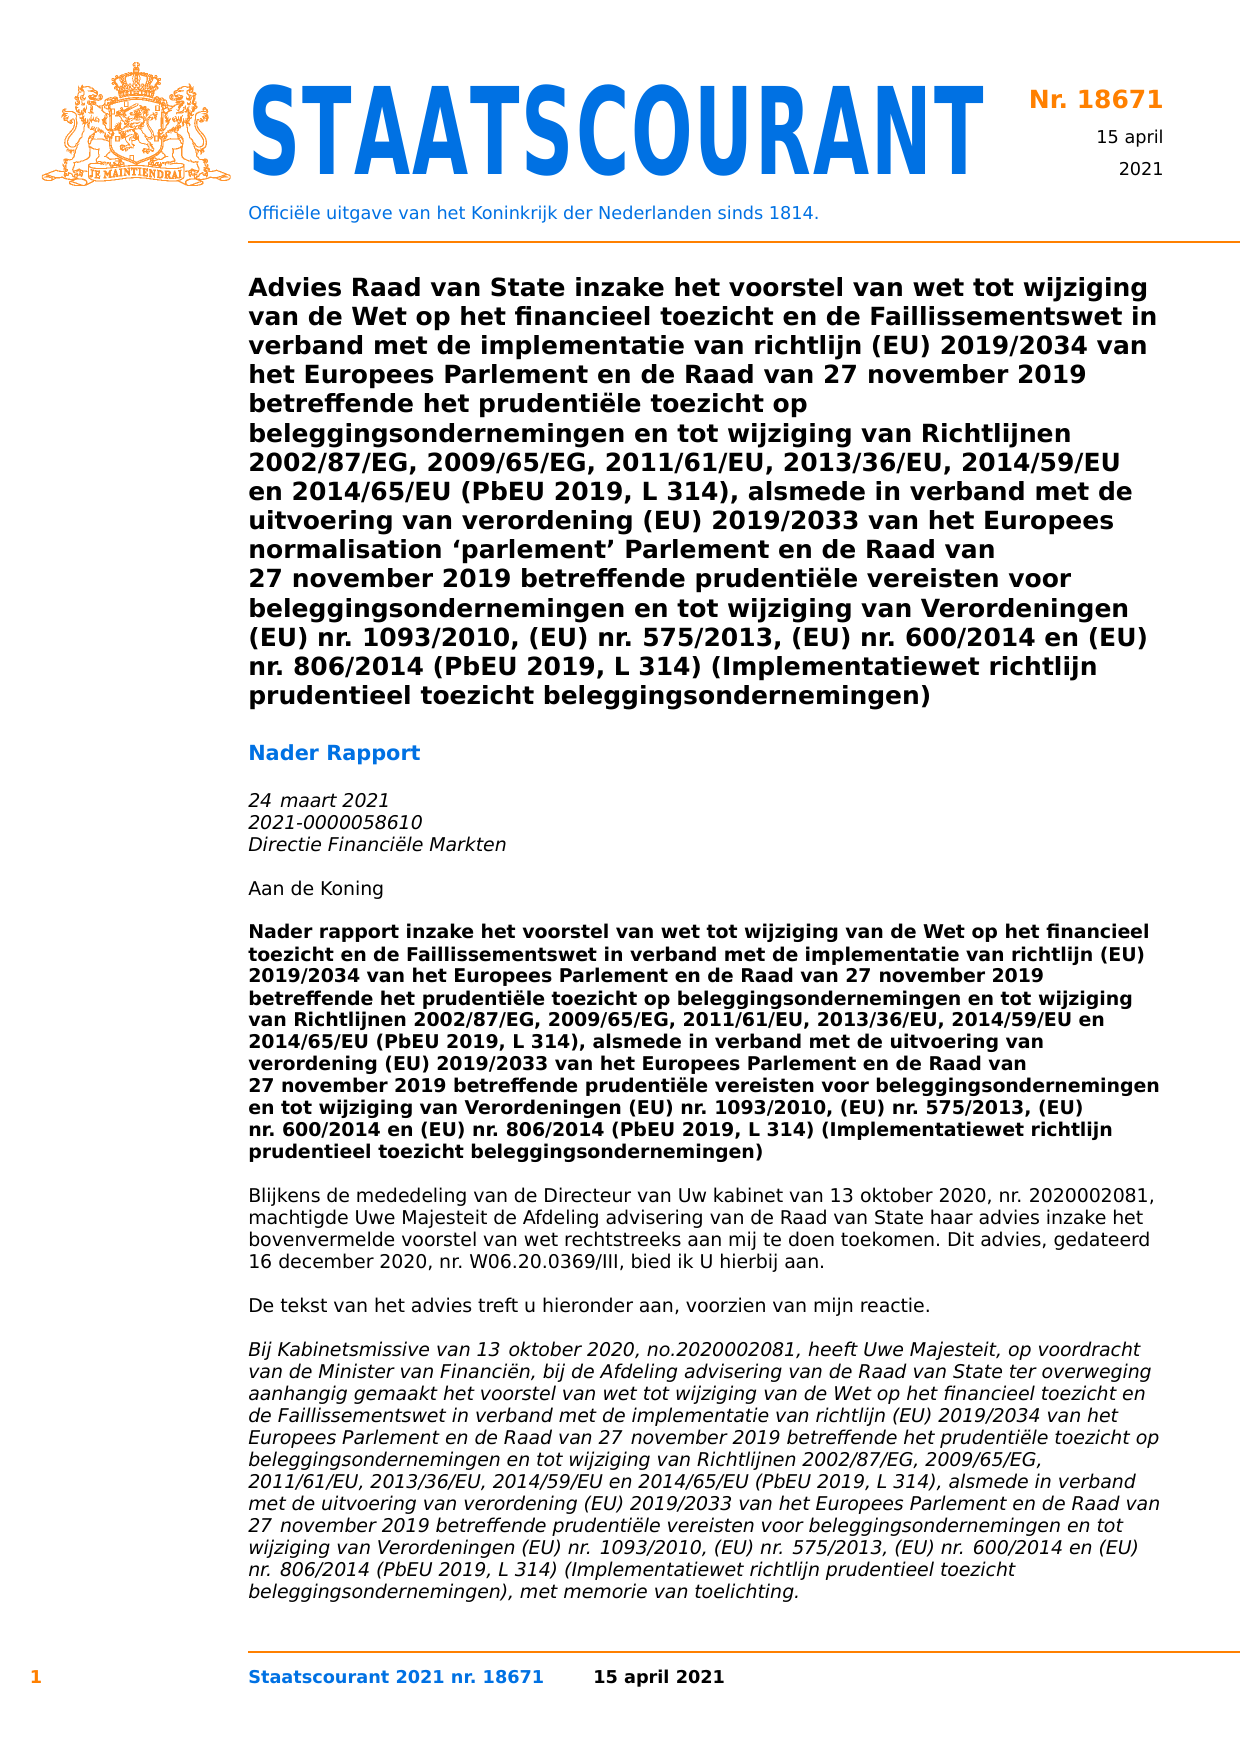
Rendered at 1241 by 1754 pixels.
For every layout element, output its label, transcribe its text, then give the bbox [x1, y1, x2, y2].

text Bij Kabinetsmissive van 13 oktober 2020, no.2020002081, heeft Uwe Majesteit, op voordracht van de Minister van Financiën, bij de Afdeling advisering van de Raad van State ter overweging aanhangig gemaakt het voorstel van wet tot wijziging van de Wet op het financieel toezicht en de Faillissementswet in verband met de implementatie van richtlijn (EU) 2019/2034 van het Europees Parlement en de Raad van 27 november 2019 betreffende het prudentiële toezicht op beleggingsondernemingen en tot wijziging van Richtlijnen 2002/87/EG, 2009/65/EG, 2011/61/EU, 2013/36/EU, 2014/59/EU en 2014/65/EU (PbEU 2019, L 314), alsmede in verband met de uitvoering van verordening (EU) 2019/2033 van het Europees Parlement en de Raad van 27 november 2019 betreffende prudentiële vereisten voor beleggingsondernemingen en tot wijziging van Verordeningen (EU) nr. 1093/2010, (EU) nr. 575/2013, (EU) nr. 600/2014 en (EU) nr. 806/2014 (PbEU 2019, L 314) (Implementatiewet richtlijn prudentieel toezicht beleggingsondernemingen), met memorie van toelichting. [248, 1339, 1163, 1602]
text Aan de Koning [248, 878, 1163, 899]
text Blijkens de mededeling van de Directeur van Uw kabinet van 13 oktober 2020, nr. 2020002081, machtigde Uwe Majesteit de Afdeling advisering van de Raad van State haar advies inzake het bovenvermelde voorstel van wet rechtstreeks aan mij te doen toekomen. Dit advies, gedateerd 16 december 2020, nr. W06.20.0369/III, bied ik U hierbij aan. [248, 1185, 1163, 1273]
subtitle Advies Raad van State inzake het voorstel van wet tot wijziging van de Wet op het financieel toezicht en de Faillissementswet in verband met de implementatie van richtlijn (EU) 2019/2034 van het Europees Parlement en de Raad van 27 november 2019 betreffende het prudentiële toezicht op beleggingsondernemingen en tot wijziging van Richtlijnen 2002/87/EG, 2009/65/EG, 2011/61/EU, 2013/36/EU, 2014/59/EU en 2014/65/EU (PbEU 2019, L 314), alsmede in verband met de uitvoering van verordening (EU) 2019/2033 van het Europees normalisation ‘parlement’ Parlement en de Raad van 27 november 2019 betreffende prudentiële vereisten voor beleggingsondernemingen en tot wijziging van Verordeningen (EU) nr. 1093/2010, (EU) nr. 575/2013, (EU) nr. 600/2014 en (EU) nr. 806/2014 (PbEU 2019, L 314) (Implementatiewet richtlijn prudentieel toezicht beleggingsondernemingen) [248, 273, 1163, 711]
table_cell Officiële uitgave van het Koninkrijk der Nederlanden sinds 1814. [248, 203, 1240, 241]
table_header STAATSCOURANT [248, 62, 998, 203]
subtitle Nader Rapport [248, 741, 1163, 765]
table_header Nr. 18671 [998, 62, 1240, 121]
text Nader rapport inzake het voorstel van wet tot wijziging van de Wet op het financieel toezicht en de Faillissementswet in verband met de implementatie van richtlijn (EU) 2019/2034 van het Europees Parlement en de Raad van 27 november 2019 betreffende het prudentiële toezicht op beleggingsondernemingen en tot wijziging van Richtlijnen 2002/87/EG, 2009/65/EG, 2011/61/EU, 2013/36/EU, 2014/59/EU en 2014/65/EU (PbEU 2019, L 314), alsmede in verband met de uitvoering van verordening (EU) 2019/2033 van het Europees Parlement en de Raad van 27 november 2019 betreffende prudentiële vereisten voor beleggingsondernemingen en tot wijziging van Verordeningen (EU) nr. 1093/2010, (EU) nr. 575/2013, (EU) nr. 600/2014 en (EU) nr. 806/2014 (PbEU 2019, L 314) (Implementatiewet richtlijn prudentieel toezicht beleggingsondernemingen) [248, 921, 1163, 1163]
picture [41, 62, 231, 186]
table_header [25, 62, 248, 241]
text De tekst van het advies treft u hieronder aan, voorzien van mijn reactie. [248, 1295, 1163, 1317]
text 24 maart 2021 [248, 790, 1163, 812]
text 2021-0000058610 [248, 812, 1163, 834]
table_cell 15 april [998, 121, 1240, 153]
table_cell 2021 [998, 153, 1240, 203]
text Directie Financiële Markten [248, 834, 1163, 856]
